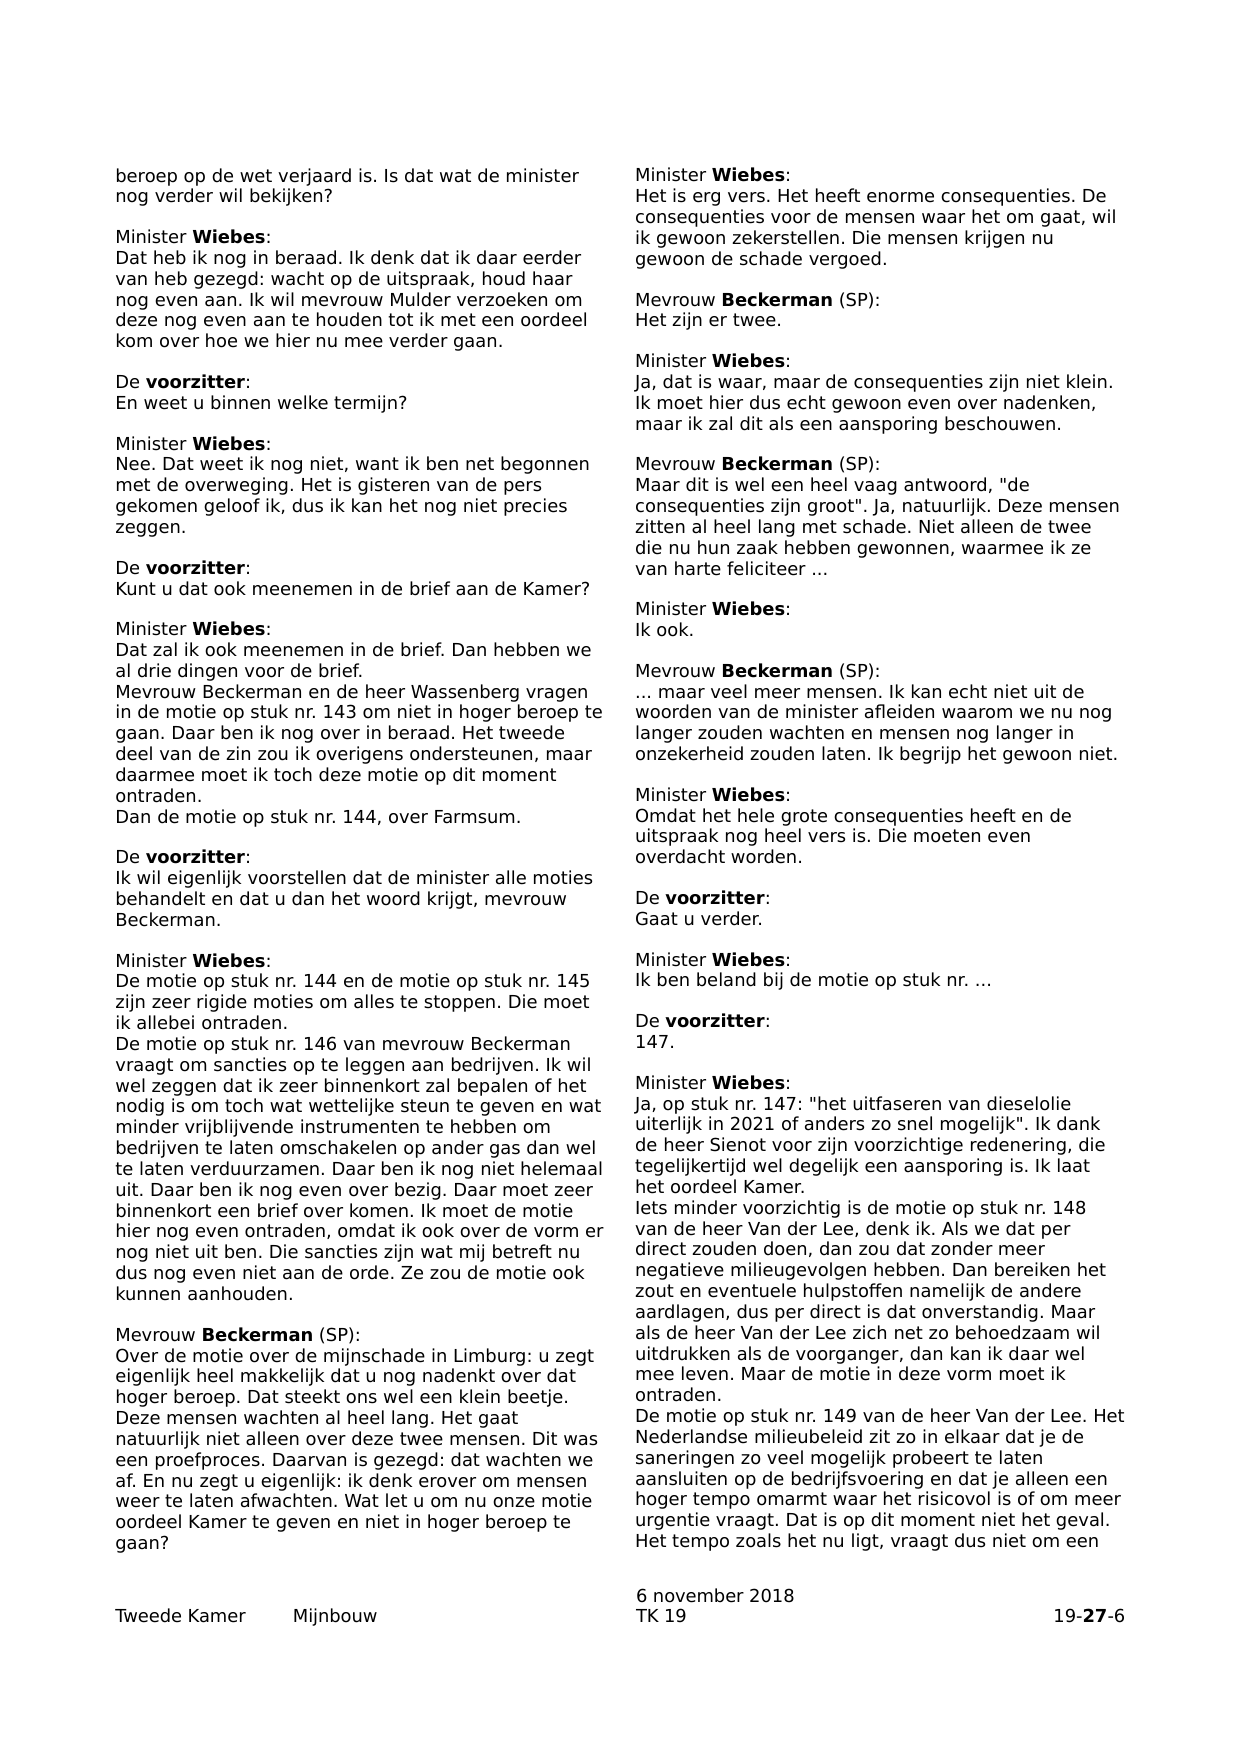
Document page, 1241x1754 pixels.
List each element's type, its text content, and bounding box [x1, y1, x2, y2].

text Mevrouw Beckerman (SP): [115, 1324, 605, 1345]
text Minister Wiebes: [115, 619, 605, 640]
text De motie op stuk nr. 146 van mevrouw Beckerman vraagt om sancties op te leggen aan bedrijven. Ik wil wel zeggen dat ik zeer binnenkort zal bepalen of het nodig is om toch wat wettelijke steun te geven en wat minder vrijblijvende instrumenten te hebben om bedrijven te laten omschakelen op ander gas dan wel te laten verduurzamen. Daar ben ik nog niet helemaal uit. Daar ben ik nog even over bezig. Daar moet zeer binnenkort een brief over komen. Ik moet de motie hier nog even ontraden, omdat ik ook over de vorm er nog niet uit ben. Die sancties zijn wat mij betreft nu dus nog even niet aan de orde. Ze zou de motie ook kunnen aanhouden. [115, 1034, 605, 1304]
text Dan de motie op stuk nr. 144, over Farmsum. [115, 806, 605, 827]
text Mevrouw Beckerman (SP): [635, 454, 1125, 475]
text Ik wil eigenlijk voorstellen dat de minister alle moties behandelt en dat u dan het woord krijgt, mevrouw Beckerman. [115, 868, 605, 931]
text Minister Wiebes: [115, 227, 605, 248]
text Minister Wiebes: [635, 599, 1125, 620]
text Ja, op stuk nr. 147: "het uitfaseren van dieselolie uiterlijk in 2021 of anders zo snel mogelijk". Ik dank de heer Sienot voor zijn voorzichtige redenering, die tegelijkertijd wel degelijk een aansporing is. Ik laat het oordeel Kamer. [635, 1093, 1125, 1197]
text Minister Wiebes: [635, 1073, 1125, 1093]
text Minister Wiebes: [635, 165, 1125, 186]
text Het zijn er twee. [635, 310, 1125, 331]
text De voorzitter: [115, 372, 605, 393]
text Iets minder voorzichtig is de motie op stuk nr. 148 van de heer Van der Lee, denk ik. Als we dat per direct zouden doen, dan zou dat zonder meer negatieve milieugevolgen hebben. Dan bereiken het zout en eventuele hulpstoffen namelijk de andere aardlagen, dus per direct is dat onverstandig. Maar als de heer Van der Lee zich net zo behoedzaam wil uitdrukken als de voorganger, dan kan ik daar wel mee leven. Maar de motie in deze vorm moet ik ontraden. [635, 1197, 1125, 1406]
text Het is erg vers. Het heeft enorme consequenties. De consequenties voor de mensen waar het om gaat, wil ik gewoon zekerstellen. Die mensen krijgen nu gewoon de schade vergoed. [635, 186, 1125, 269]
text De voorzitter: [635, 888, 1125, 909]
text Omdat het hele grote consequenties heeft en de uitspraak nog heel vers is. Die moeten even overdacht worden. [635, 805, 1125, 868]
text ... maar veel meer mensen. Ik kan echt niet uit de woorden van de minister afleiden waarom we nu nog langer zouden wachten en mensen nog langer in onzekerheid zouden laten. Ik begrijp het gewoon niet. [635, 681, 1125, 765]
text En weet u binnen welke termijn? [115, 393, 605, 413]
text Mevrouw Beckerman en de heer Wassenberg vragen in de motie op stuk nr. 143 om niet in hoger beroep te gaan. Daar ben ik nog over in beraad. Het tweede deel van de zin zou ik overigens ondersteunen, maar daarmee moet ik toch deze motie op dit moment ontraden. [115, 681, 605, 806]
text Ik ben beland bij de motie op stuk nr. ... [635, 970, 1125, 991]
text De motie op stuk nr. 149 van de heer Van der Lee. Het Nederlandse milieubeleid zit zo in elkaar dat je de saneringen zo veel mogelijk probeert te laten aansluiten op de bedrijfsvoering en dat je alleen een hoger tempo omarmt waar het risicovol is of om meer urgentie vraagt. Dat is op dit moment niet het geval. Het tempo zoals het nu ligt, vraagt dus niet om een [635, 1406, 1125, 1552]
text De voorzitter: [115, 847, 605, 868]
text 147. [635, 1032, 1125, 1053]
text beroep op de wet verjaard is. Is dat wat de minister nog verder wil bekijken? [115, 165, 605, 207]
text Nee. Dat weet ik nog niet, want ik ben net begonnen met de overweging. Het is gisteren van de pers gekomen geloof ik, dus ik kan het nog niet precies zeggen. [115, 454, 605, 537]
text De motie op stuk nr. 144 en de motie op stuk nr. 145 zijn zeer rigide moties om alles te stoppen. Die moet ik allebei ontraden. [115, 971, 605, 1034]
text Ja, dat is waar, maar de consequenties zijn niet klein. Ik moet hier dus echt gewoon even over nadenken, maar ik zal dit als een aansporing beschouwen. [635, 372, 1125, 434]
text Ik ook. [635, 620, 1125, 641]
text Over de motie over de mijnschade in Limburg: u zegt eigenlijk heel makkelijk dat u nog nadenkt over dat hoger beroep. Dat steekt ons wel een klein beetje. Deze mensen wachten al heel lang. Het gaat natuurlijk niet alleen over deze twee mensen. Dit was een proefproces. Daarvan is gezegd: dat wachten we af. En nu zegt u eigenlijk: ik denk erover om mensen weer te laten afwachten. Wat let u om nu onze motie oordeel Kamer te geven en niet in hoger beroep te gaan? [115, 1345, 605, 1554]
text De voorzitter: [115, 557, 605, 578]
text Maar dit is wel een heel vaag antwoord, "de consequenties zijn groot". Ja, natuurlijk. Deze mensen zitten al heel lang met schade. Niet alleen de twee die nu hun zaak hebben gewonnen, waarmee ik ze van harte feliciteer ... [635, 475, 1125, 579]
text Minister Wiebes: [115, 433, 605, 454]
text Minister Wiebes: [635, 949, 1125, 970]
text Minister Wiebes: [635, 351, 1125, 372]
text Dat zal ik ook meenemen in de brief. Dan hebben we al drie dingen voor de brief. [115, 640, 605, 681]
text Minister Wiebes: [635, 785, 1125, 805]
text Mevrouw Beckerman (SP): [635, 661, 1125, 681]
text Kunt u dat ook meenemen in de brief aan de Kamer? [115, 578, 605, 599]
text Mevrouw Beckerman (SP): [635, 289, 1125, 310]
text Gaat u verder. [635, 909, 1125, 929]
text De voorzitter: [635, 1011, 1125, 1032]
text Dat heb ik nog in beraad. Ik denk dat ik daar eerder van heb gezegd: wacht op de uitspraak, houd haar nog even aan. Ik wil mevrouw Mulder verzoeken om deze nog even aan te houden tot ik met een oordeel kom over hoe we hier nu mee verder gaan. [115, 248, 605, 352]
text Minister Wiebes: [115, 951, 605, 971]
